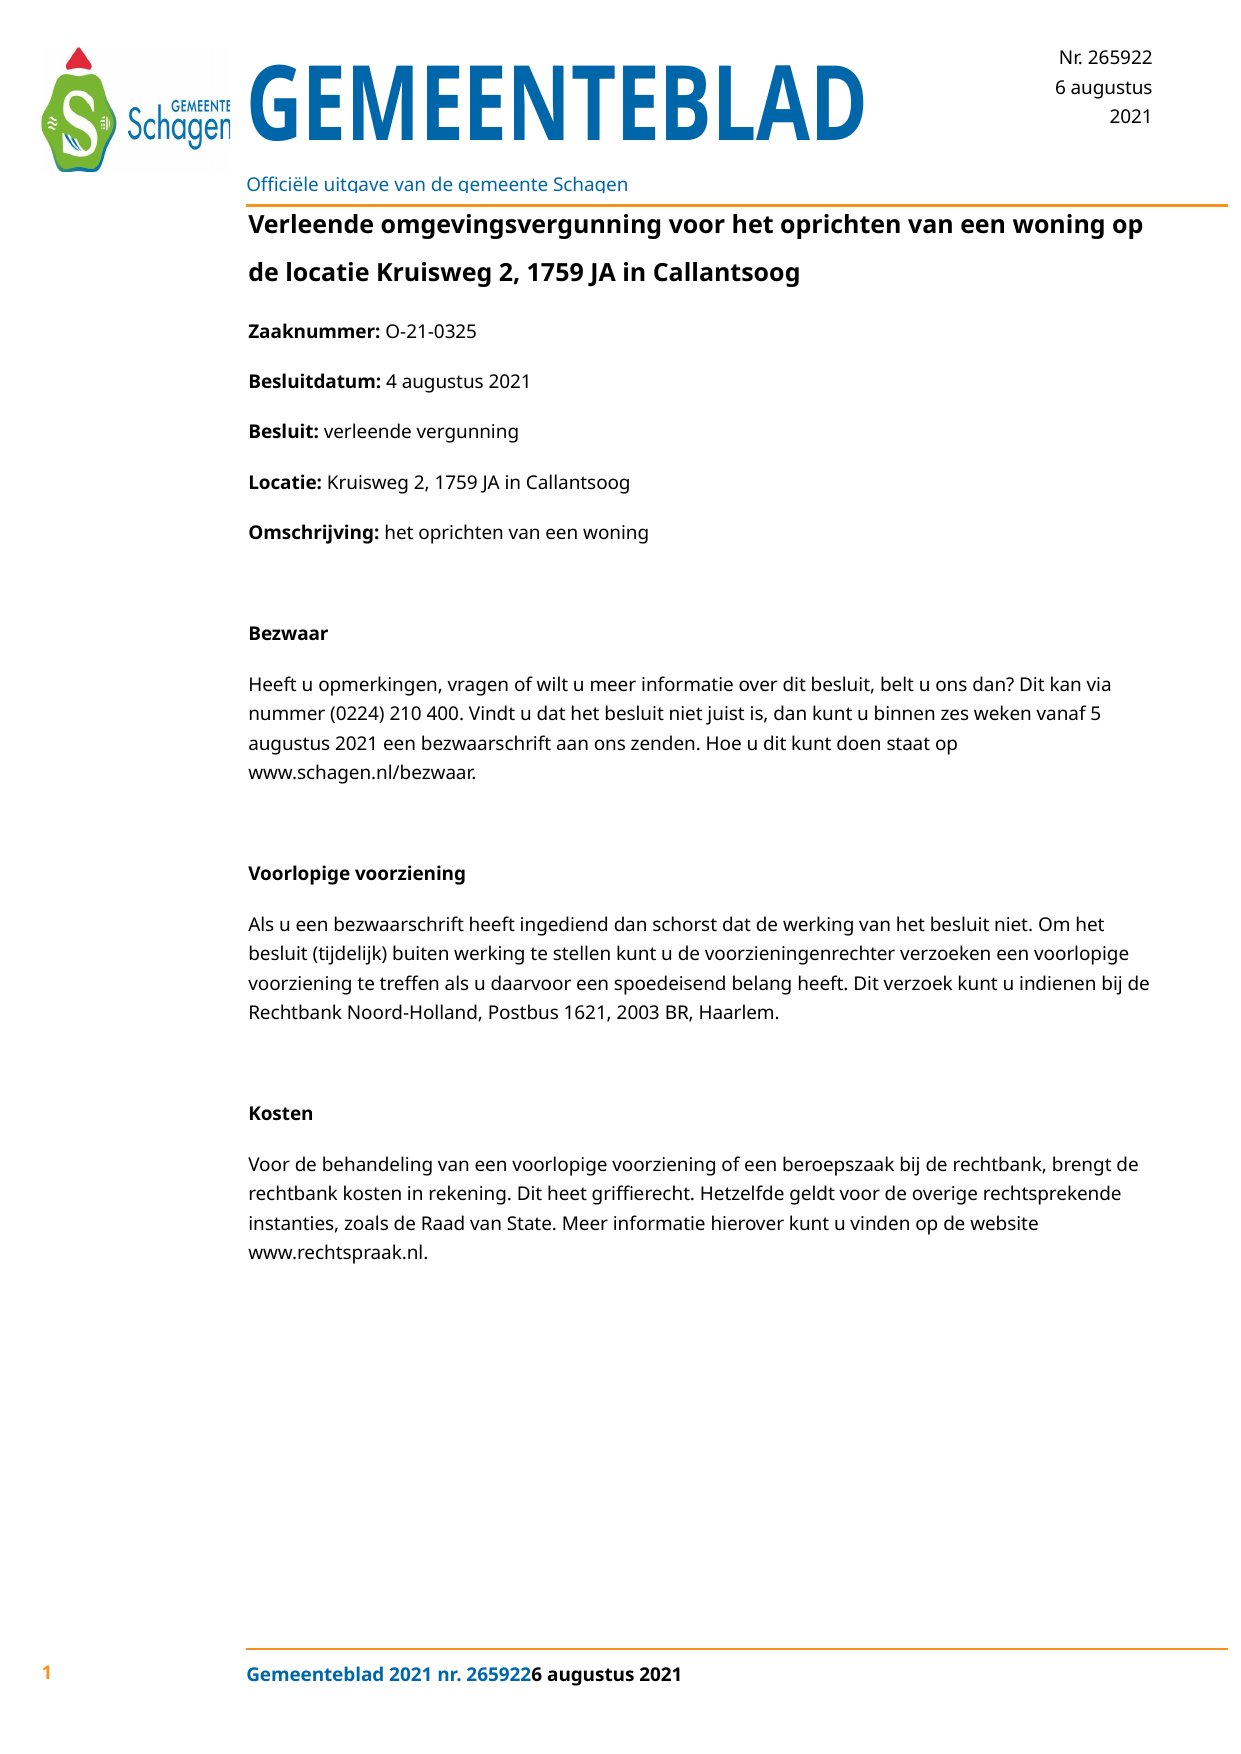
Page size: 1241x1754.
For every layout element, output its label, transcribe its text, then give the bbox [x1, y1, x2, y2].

text Heeft u opmerkingen, vragen of wilt u meer informatie over dit besluit, belt u ons dan? Dit kan via nummer (0224) 210 400. Vindt u dat het besluit niet juist is, dan kunt u binnen zes weken vanaf 5 augustus 2021 een bezwaarschrift aan ons zenden. Hoe u dit kunt doen staat op www.schagen.nl/bezwaar. [248, 671, 1152, 785]
text Besluit: verleende vergunning [248, 419, 1152, 444]
text Als u een bezwaarschrift heeft ingediend dan schorst dat de werking van het besluit niet. Om het besluit (tijdelijk) buiten werking te stellen kunt u de voorzieningenrechter verzoeken een voorlopige voorziening te treffen als u daarvoor een spoedeisend belang heeft. Dit verzoek kunt u indienen bij de Rechtbank Noord-Holland, Postbus 1621, 2003 BR, Haarlem. [248, 911, 1152, 1025]
text Bezwaar [248, 620, 1152, 646]
text Voor de behandeling van een voorlopige voorziening of een beroepszaak bij de rechtbank, brengt de rechtbank kosten in rekening. Dit heet griffierecht. Hetzelfde geldt voor de overige rechtsprekende instanties, zoals de Raad van State. Meer informatie hierover kunt u vinden op de website www.rechtspraak.nl. [248, 1151, 1152, 1265]
text Zaaknummer: O-21-0325 [248, 318, 1152, 344]
text Locatie: Kruisweg 2, 1759 JA in Callantsoog [248, 469, 1152, 495]
text Kosten [248, 1100, 1152, 1126]
text Voorlopige voorziening [248, 860, 1152, 886]
picture [41, 47, 231, 172]
text Omschrijving: het oprichten van een woning [248, 519, 1152, 545]
text Besluitdatum: 4 augustus 2021 [248, 368, 1152, 394]
text Verleende omgevingsvergunning voor het oprichten van een woning op de locatie Kruisweg 2, 1759 JA in Callantsoog [248, 207, 1152, 288]
